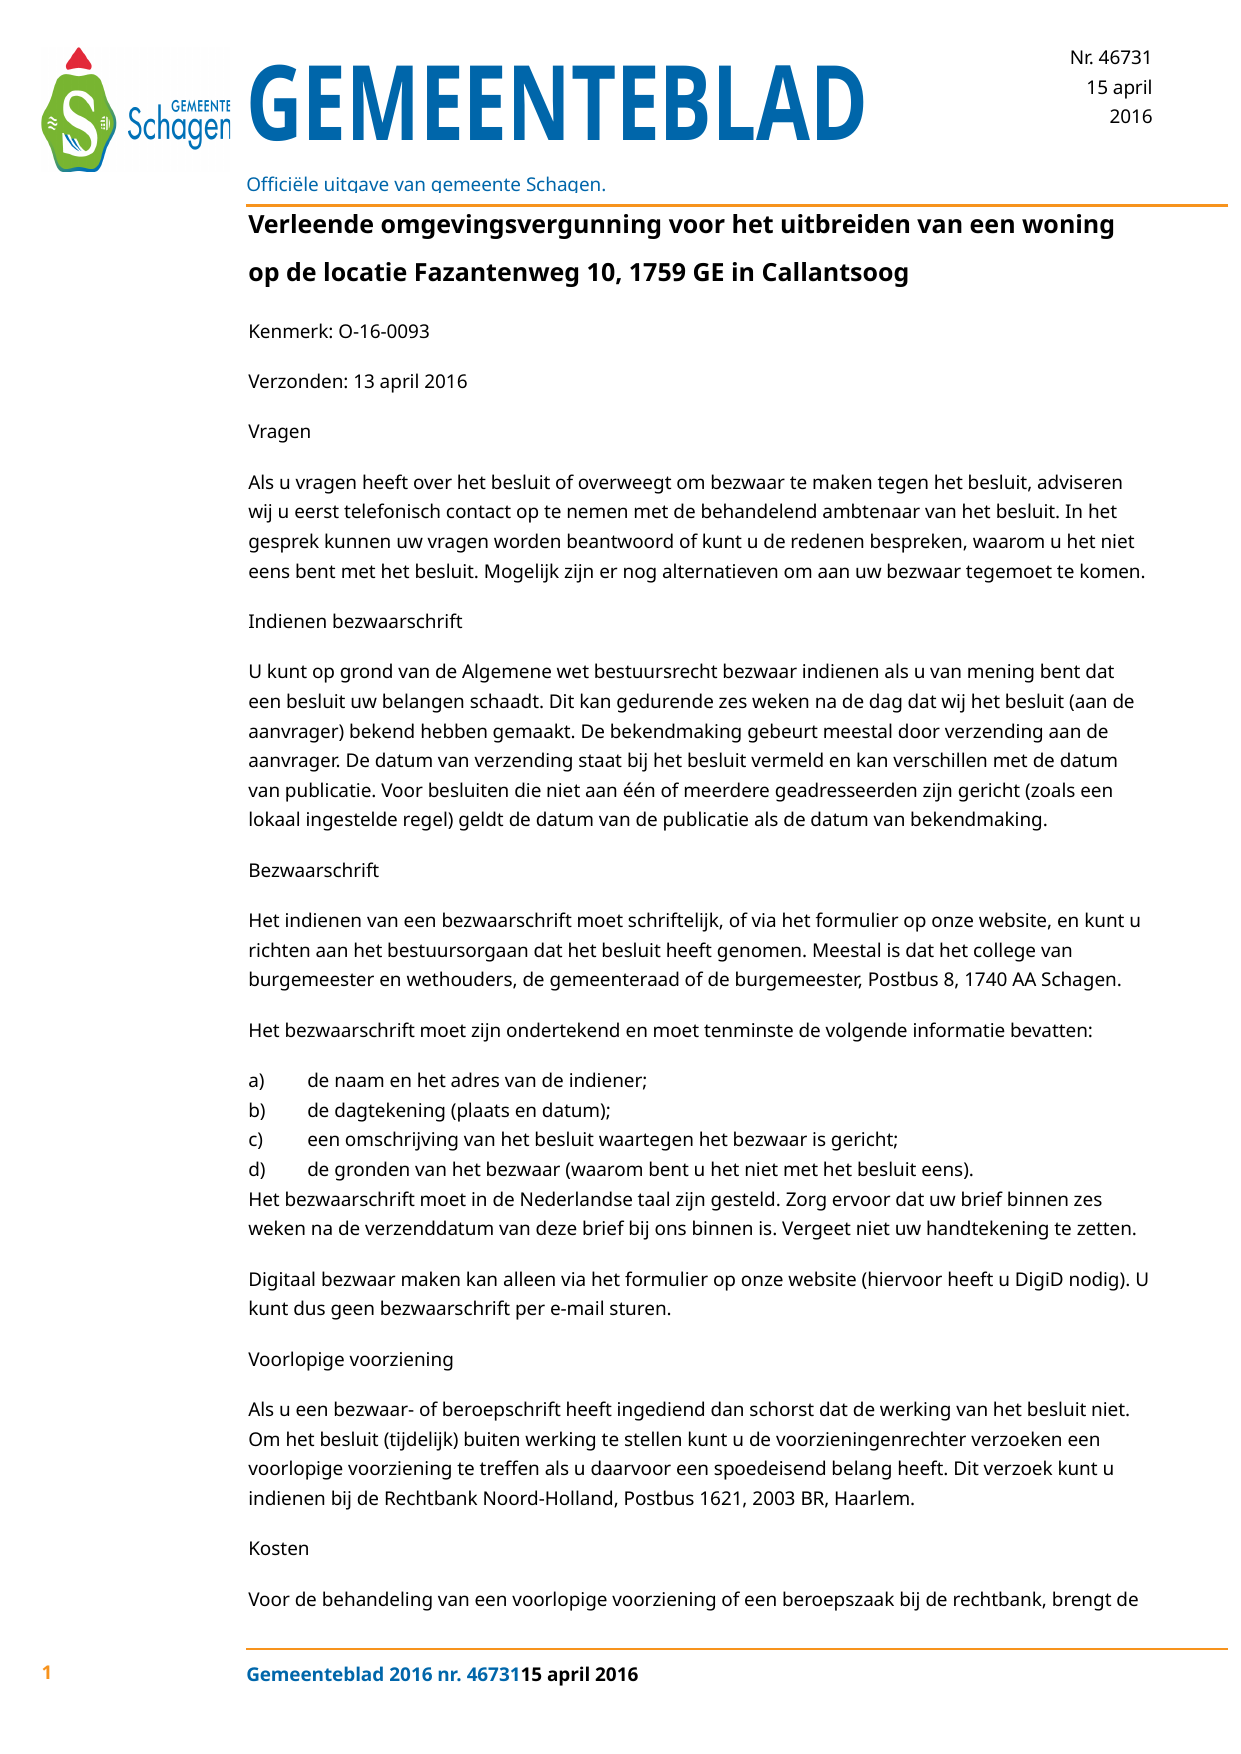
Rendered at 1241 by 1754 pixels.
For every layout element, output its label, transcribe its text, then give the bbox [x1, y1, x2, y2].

list de gronden van het bezwaar (waarom bent u het niet met het besluit eens). [248, 1156, 1152, 1182]
text Voor de behandeling van een voorlopige voorziening of een beroepszaak bij de rechtbank, brengt de [248, 1586, 1152, 1612]
list de dagtekening (plaats en datum); [248, 1097, 1152, 1123]
text Vragen [248, 419, 1152, 444]
text Als u vragen heeft over het besluit of overweegt om bezwaar te maken tegen het besluit, adviseren wij u eerst telefonisch contact op te nemen met de behandelend ambtenaar van het besluit. In het gesprek kunnen uw vragen worden beantwoord of kunt u de redenen bespreken, waarom u het niet eens bent met het besluit. Mogelijk zijn er nog alternatieven om aan uw bezwaar tegemoet te komen. [248, 469, 1152, 584]
text Bezwaarschrift [248, 857, 1152, 883]
text Het bezwaarschrift moet zijn ondertekend en moet tenminste de volgende informatie bevatten: [248, 1017, 1152, 1043]
text Verleende omgevingsvergunning voor het uitbreiden van een woning op de locatie Fazantenweg 10, 1759 GE in Callantsoog [248, 207, 1152, 288]
text Het bezwaarschrift moet in de Nederlandse taal zijn gesteld. Zorg ervoor dat uw brief binnen zes weken na de verzenddatum van deze brief bij ons binnen is. Vergeet niet uw handtekening te zetten. [248, 1186, 1152, 1241]
text Als u een bezwaar- of beroepschrift heeft ingediend dan schorst dat de werking van het besluit niet. Om het besluit (tijdelijk) buiten werking te stellen kunt u de voorzieningenrechter verzoeken een voorlopige voorziening te treffen als u daarvoor een spoedeisend belang heeft. Dit verzoek kunt u indienen bij de Rechtbank Noord-Holland, Postbus 1621, 2003 BR, Haarlem. [248, 1396, 1152, 1511]
list een omschrijving van het besluit waartegen het bezwaar is gericht; [248, 1127, 1152, 1152]
picture [41, 47, 231, 172]
text Het indienen van een bezwaarschrift moet schriftelijk, of via het formulier op onze website, en kunt u richten aan het bestuursorgaan dat het besluit heeft genomen. Meestal is dat het college van burgemeester en wethouders, de gemeenteraad of de burgemeester, Postbus 8, 1740 AA Schagen. [248, 907, 1152, 992]
list de naam en het adres van de indiener; [248, 1067, 1152, 1093]
text Digitaal bezwaar maken kan alleen via het formulier op onze website (hiervoor heeft u DigiD nodig). U kunt dus geen bezwaarschrift per e-mail sturen. [248, 1266, 1152, 1321]
text Voorlopige voorziening [248, 1346, 1152, 1372]
text Indienen bezwaarschrift [248, 608, 1152, 634]
text U kunt op grond van de Algemene wet bestuursrecht bezwaar indienen als u van mening bent dat een besluit uw belangen schaadt. Dit kan gedurende zes weken na de dag dat wij het besluit (aan de aanvrager) bekend hebben gemaakt. De bekendmaking gebeurt meestal door verzending aan de aanvrager. De datum van verzending staat bij het besluit vermeld en kan verschillen met de datum van publicatie. Voor besluiten die niet aan één of meerdere geadresseerden zijn gericht (zoals een lokaal ingestelde regel) geldt de datum van de publicatie als de datum van bekendmaking. [248, 659, 1152, 832]
text Verzonden: 13 april 2016 [248, 368, 1152, 394]
text Kenmerk: O-16-0093 [248, 318, 1152, 344]
text Kosten [248, 1535, 1152, 1561]
